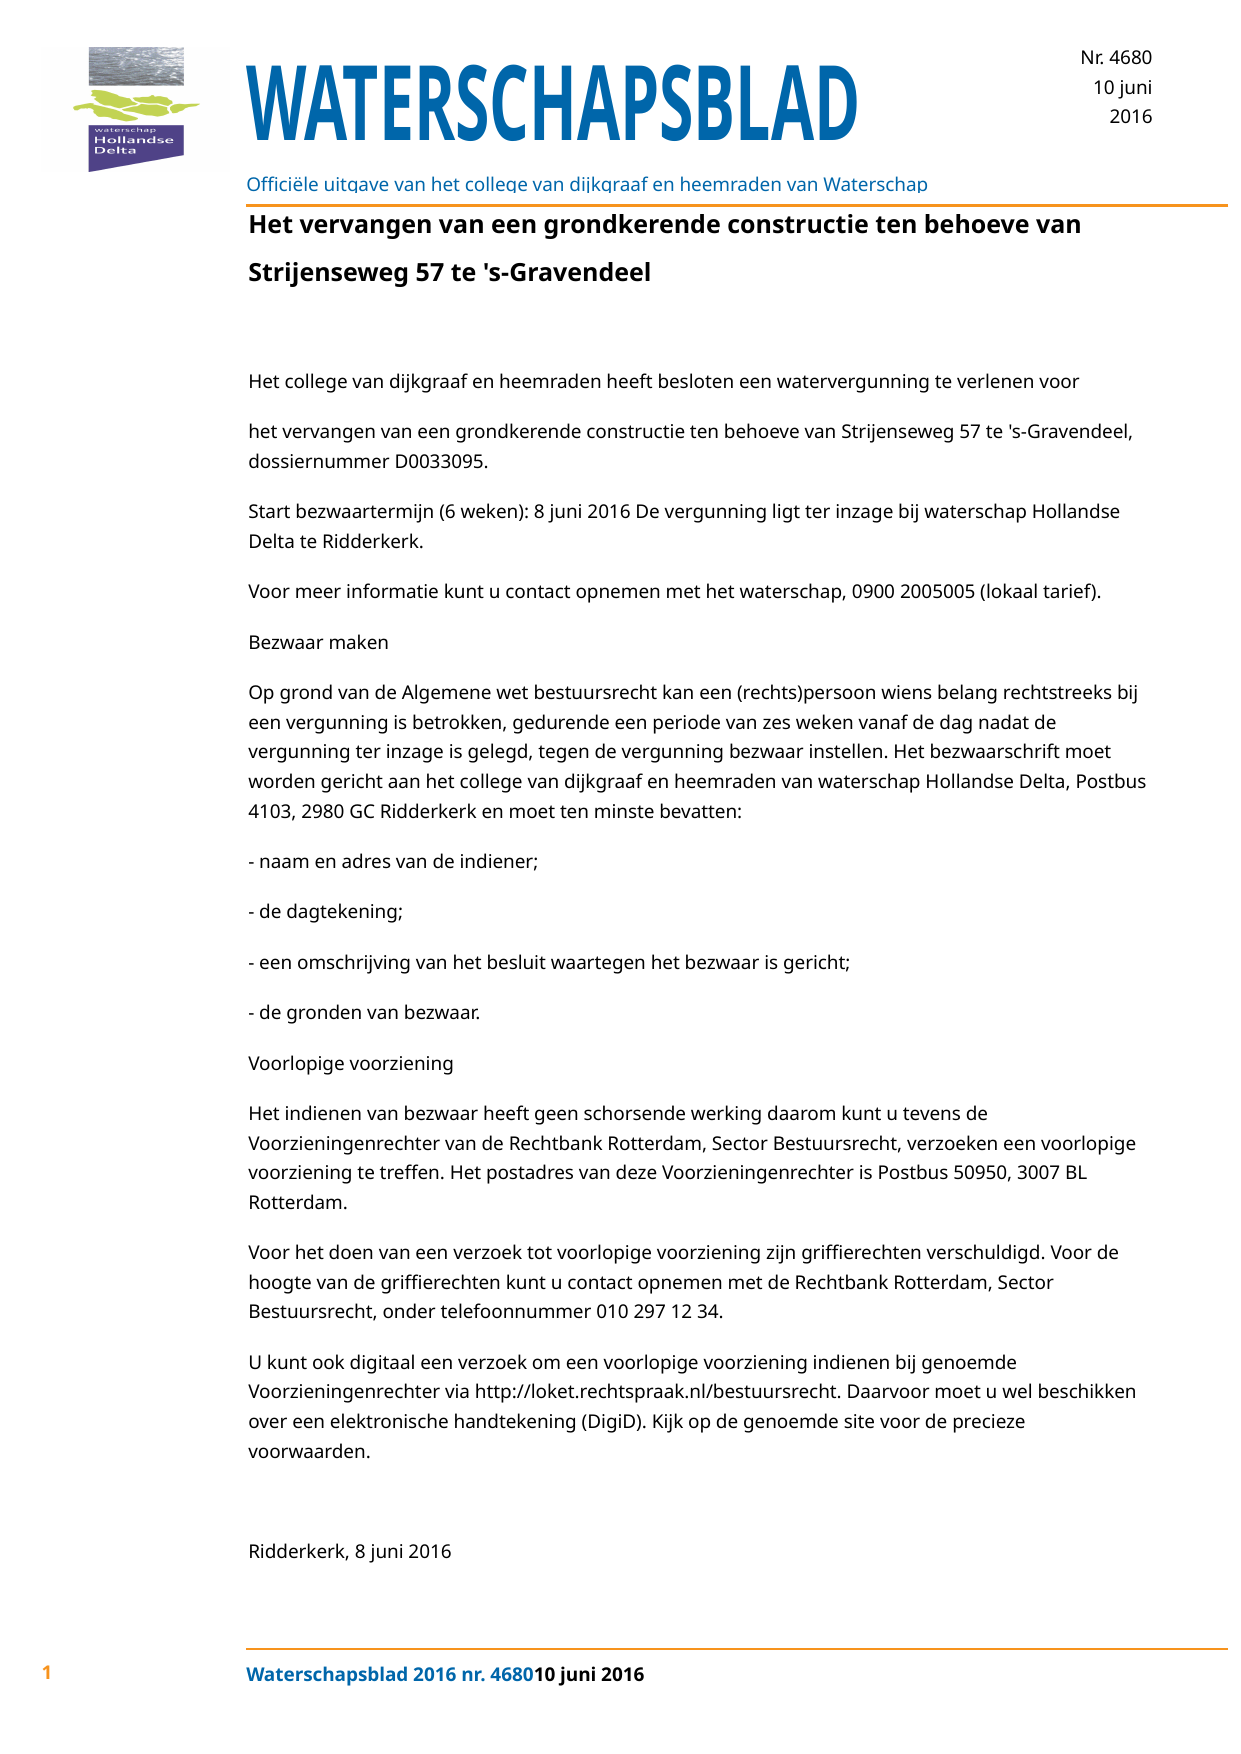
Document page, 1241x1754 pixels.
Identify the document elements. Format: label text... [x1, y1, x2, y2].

text Ridderkerk, 8 juni 2016 [248, 1539, 1152, 1564]
text Op grond van de Algemene wet bestuursrecht kan een (rechts)persoon wiens belang rechtstreeks bij een vergunning is betrokken, gedurende een periode van zes weken vanaf de dag nadat de vergunning ter inzage is gelegd, tegen de vergunning bezwaar instellen. Het bezwaarschrift moet worden gericht aan het college van dijkgraaf en heemraden van waterschap Hollandse Delta, Postbus 4103, 2980 GC Ridderkerk en moet ten minste bevatten: [248, 679, 1152, 824]
text Het college van dijkgraaf en heemraden heeft besloten een watervergunning te verlenen voor [248, 368, 1152, 394]
text - een omschrijving van het besluit waartegen het bezwaar is gericht; [248, 949, 1152, 975]
text Voor meer informatie kunt u contact opnemen met het waterschap, 0900 2005005 (lokaal tarief). [248, 579, 1152, 604]
text U kunt ook digitaal een verzoek om een voorlopige voorziening indienen bij genoemde Voorzieningenrechter via http://loket.rechtspraak.nl/bestuursrecht. Daarvoor moet u wel beschikken over een elektronische handtekening (DigiD). Kijk op de genoemde site voor de precieze voorwaarden. [248, 1349, 1152, 1464]
text Het indienen van bezwaar heeft geen schorsende werking daarom kunt u tevens de Voorzieningenrechter van de Rechtbank Rotterdam, Sector Bestuursrecht, verzoeken een voorlopige voorziening te treffen. Het postadres van deze Voorzieningenrechter is Postbus 50950, 3007 BL Rotterdam. [248, 1100, 1152, 1215]
text Bezwaar maken [248, 629, 1152, 655]
picture [41, 47, 231, 172]
text Voor het doen van een verzoek tot voorlopige voorziening zijn griffierechten verschuldigd. Voor de hoogte van de griffierechten kunt u contact opnemen met de Rechtbank Rotterdam, Sector Bestuursrecht, onder telefoonnummer 010 297 12 34. [248, 1239, 1152, 1324]
text - naam en adres van de indiener; [248, 848, 1152, 874]
text - de gronden van bezwaar. [248, 999, 1152, 1025]
text Het vervangen van een grondkerende constructie ten behoeve van Strijenseweg 57 te 's-Gravendeel [248, 207, 1152, 288]
text Voorlopige voorziening [248, 1050, 1152, 1076]
text Start bezwaartermijn (6 weken): 8 juni 2016 De vergunning ligt ter inzage bij waterschap Hollandse Delta te Ridderkerk. [248, 499, 1152, 554]
text het vervangen van een grondkerende constructie ten behoeve van Strijenseweg 57 te 's-Gravendeel, dossiernummer D0033095. [248, 419, 1152, 474]
text - de dagtekening; [248, 899, 1152, 924]
